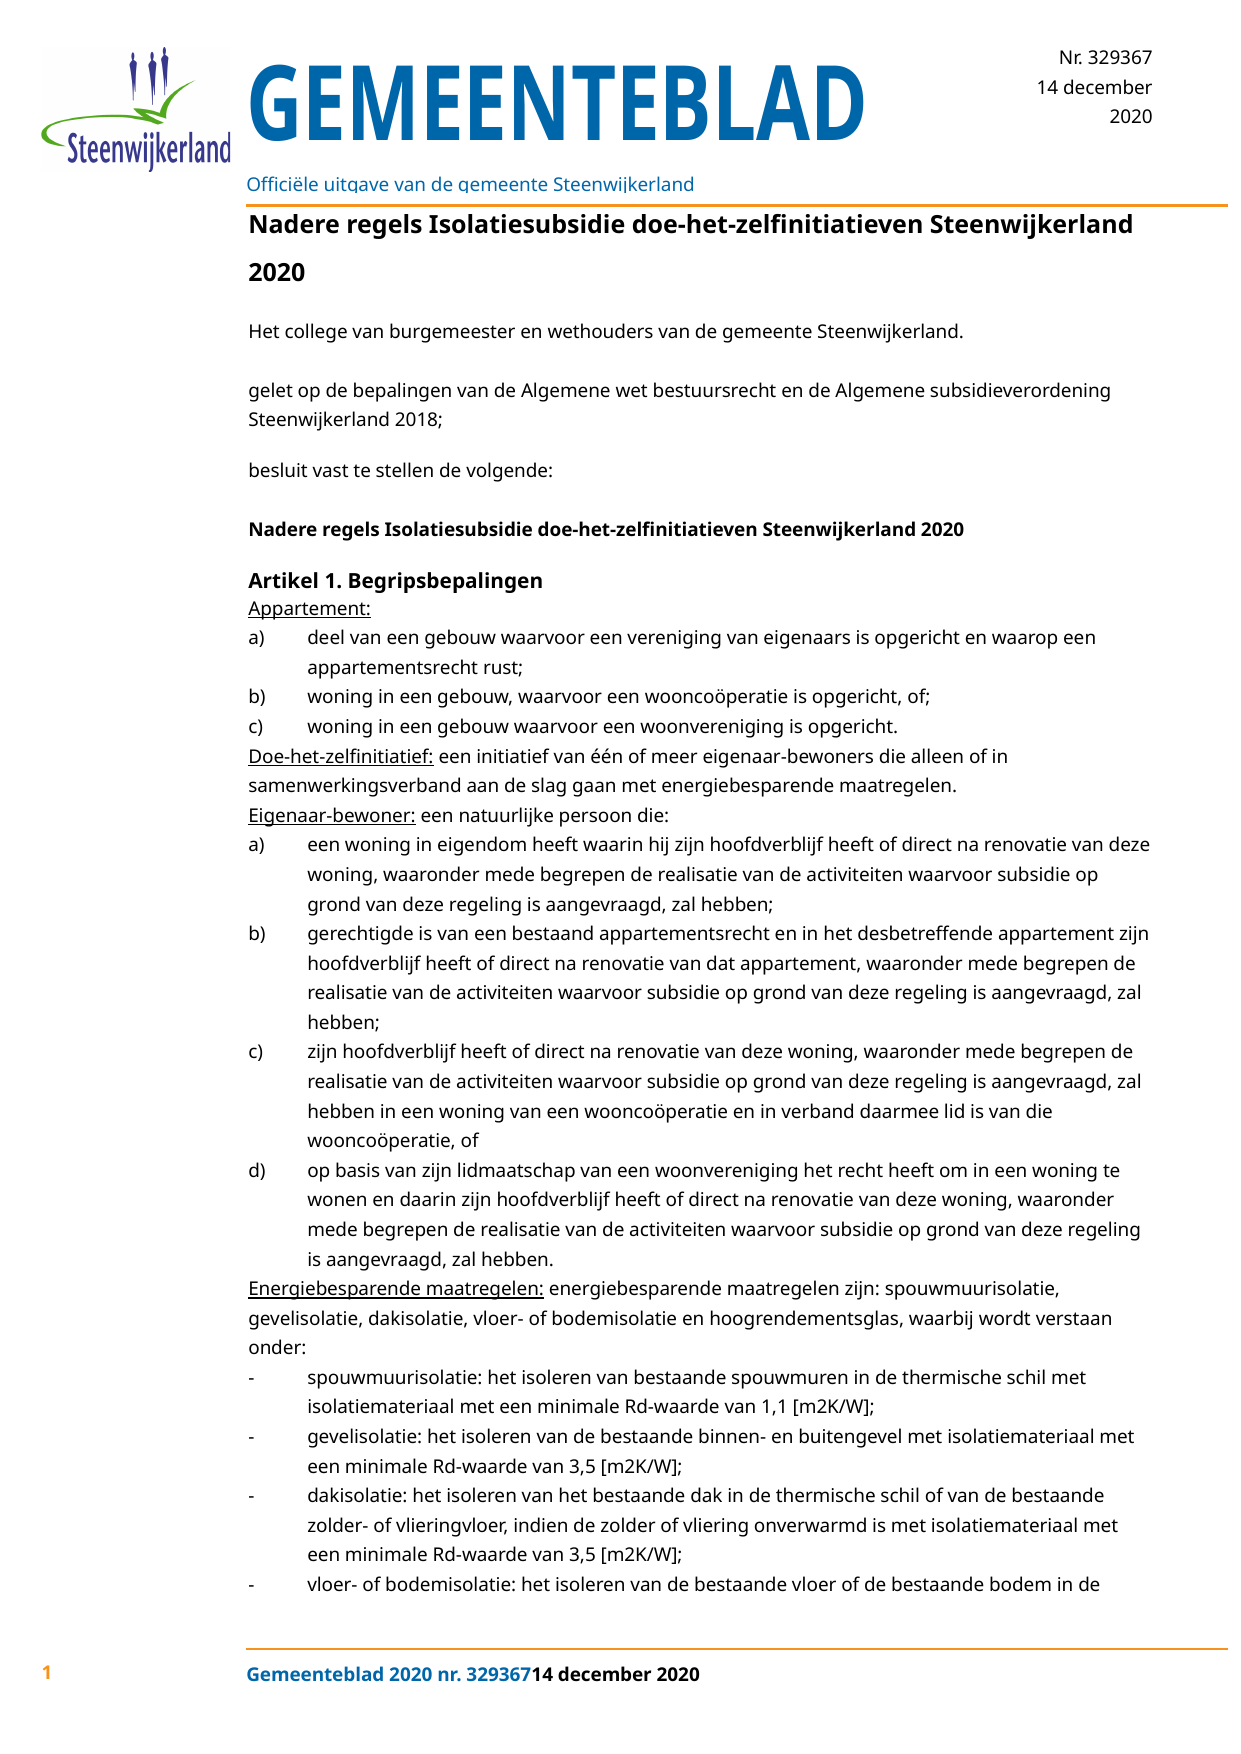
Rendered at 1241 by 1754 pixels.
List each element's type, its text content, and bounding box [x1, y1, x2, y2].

list woning in een gebouw waarvoor een woonvereniging is opgericht. [248, 713, 1152, 739]
text Nadere regels Isolatiesubsidie doe-het-zelfinitiatieven Steenwijkerland 2020 [248, 207, 1152, 288]
text Energiebesparende maatregelen: energiebesparende maatregelen zijn: spouwmuurisolatie, gevelisolatie, dakisolatie, vloer- of bodemisolatie en hoogrendementsglas, waarbij wordt verstaan onder: [248, 1275, 1152, 1360]
list zijn hoofdverblijf heeft of direct na renovatie van deze woning, waaronder mede begrepen de realisatie van de activiteiten waarvoor subsidie op grond van deze regeling is aangevraagd, zal hebben in een woning van een wooncoöperatie en in verband daarmee lid is van die wooncoöperatie, of [248, 1039, 1152, 1153]
list een woning in eigendom heeft waarin hij zijn hoofdverblijf heeft of direct na renovatie van deze woning, waaronder mede begrepen de realisatie van de activiteiten waarvoor subsidie op grond van deze regeling is aangevraagd, zal hebben; [248, 832, 1152, 917]
text Eigenaar-bewoner: een natuurlijke persoon die: [248, 802, 1152, 828]
list op basis van zijn lidmaatschap van een woonvereniging het recht heeft om in een woning te wonen en daarin zijn hoofdverblijf heeft of direct na renovatie van deze woning, waaronder mede begrepen de realisatie van de activiteiten waarvoor subsidie op grond van deze regeling is aangevraagd, zal hebben. [248, 1157, 1152, 1272]
list woning in een gebouw, waarvoor een wooncoöperatie is opgericht, of; [248, 684, 1152, 709]
text Doe-het-zelfinitiatief: een initiatief van één of meer eigenaar-bewoners die alleen of in samenwerkingsverband aan de slag gaan met energiebesparende maatregelen. [248, 743, 1152, 798]
text Artikel 1. Begripsbepalingen [248, 567, 1152, 595]
list deel van een gebouw waarvoor een vereniging van eigenaars is opgericht en waarop een appartementsrecht rust; [248, 624, 1152, 680]
list vloer- of bodemisolatie: het isoleren van de bestaande vloer of de bestaande bodem in de [248, 1571, 1152, 1597]
list dakisolatie: het isoleren van het bestaande dak in de thermische schil of van de bestaande zolder- of vlieringvloer, indien de zolder of vliering onverwarmd is met isolatiemateriaal met een minimale Rd-waarde van 3,5 [m2K/W]; [248, 1482, 1152, 1567]
text besluit vast te stellen de volgende: [248, 457, 1152, 483]
text gelet op de bepalingen van de Algemene wet bestuursrecht en de Algemene subsidieverordening Steenwijkerland 2018; [248, 377, 1152, 432]
list spouwmuurisolatie: het isoleren van bestaande spouwmuren in de thermische schil met isolatiemateriaal met een minimale Rd-waarde van 1,1 [m2K/W]; [248, 1364, 1152, 1419]
text Appartement: [248, 595, 1152, 621]
text Het college van burgemeester en wethouders van de gemeente Steenwijkerland. [248, 318, 1152, 344]
text Nadere regels Isolatiesubsidie doe-het-zelfinitiatieven Steenwijkerland 2020 [248, 516, 1152, 542]
list gevelisolatie: het isoleren van de bestaande binnen- en buitengevel met isolatiemateriaal met een minimale Rd-waarde van 3,5 [m2K/W]; [248, 1423, 1152, 1479]
picture [41, 47, 231, 172]
list gerechtigde is van een bestaand appartementsrecht en in het desbetreffende appartement zijn hoofdverblijf heeft of direct na renovatie van dat appartement, waaronder mede begrepen de realisatie van de activiteiten waarvoor subsidie op grond van deze regeling is aangevraagd, zal hebben; [248, 920, 1152, 1035]
